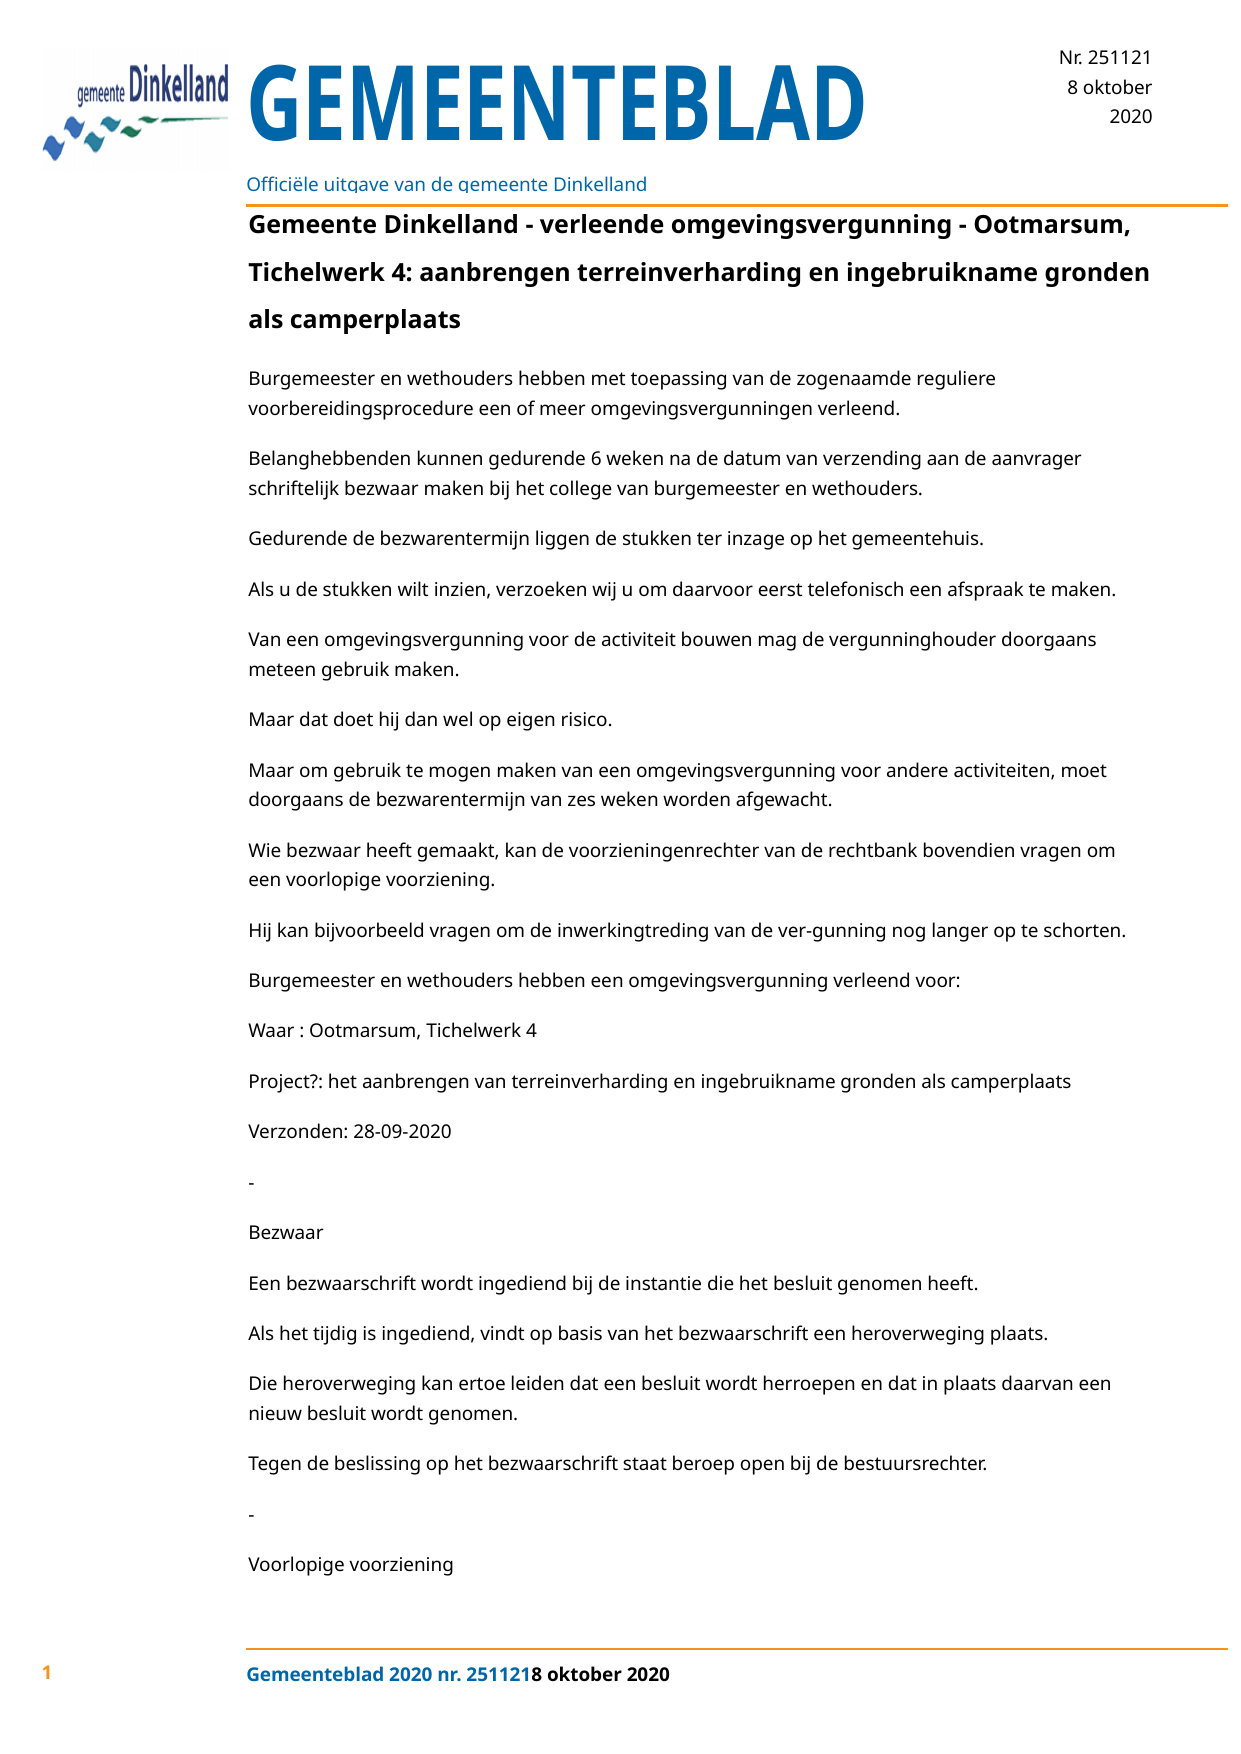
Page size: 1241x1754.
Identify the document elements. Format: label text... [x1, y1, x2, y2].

text Verzonden: 28-09-2020 [248, 1118, 1152, 1144]
text Gemeente Dinkelland - verleende omgevingsvergunning - Ootmarsum, Tichelwerk 4: aanbrengen terreinverharding en ingebruikname gronden als camperplaats [248, 207, 1152, 336]
text Bezwaar [248, 1219, 1152, 1245]
text Project?: het aanbrengen van terreinverharding en ingebruikname gronden als camperplaats [248, 1068, 1152, 1094]
text Hij kan bijvoorbeeld vragen om de inwerkingtreding van de ver-gunning nog langer op te schorten. [248, 917, 1152, 942]
text Belanghebbenden kunnen gedurende 6 weken na de datum van verzending aan de aanvrager schriftelijk bezwaar maken bij het college van burgemeester en wethouders. [248, 446, 1152, 501]
text Tegen de beslissing op het bezwaarschrift staat beroep open bij de bestuursrechter. [248, 1451, 1152, 1476]
text - [248, 1169, 1152, 1194]
text Maar om gebruik te mogen maken van een omgevingsvergunning voor andere activiteiten, moet doorgaans de bezwarentermijn van zes weken worden afgewacht. [248, 757, 1152, 812]
text Wie bezwaar heeft gemaakt, kan de voorzieningenrechter van de rechtbank bovendien vragen om een voorlopige voorziening. [248, 837, 1152, 892]
text Waar : Ootmarsum, Tichelwerk 4 [248, 1018, 1152, 1043]
text Gedurende de bezwarentermijn liggen de stukken ter inzage op het gemeentehuis. [248, 526, 1152, 551]
text Een bezwaarschrift wordt ingediend bij de instantie die het besluit genomen heeft. [248, 1270, 1152, 1295]
text Als u de stukken wilt inzien, verzoeken wij u om daarvoor eerst telefonisch een afspraak te maken. [248, 576, 1152, 602]
text Burgemeester en wethouders hebben met toepassing van de zogenaamde reguliere voorbereidingsprocedure een of meer omgevingsvergunningen verleend. [248, 366, 1152, 421]
text Als het tijdig is ingediend, vindt op basis van het bezwaarschrift een heroverweging plaats. [248, 1320, 1152, 1346]
picture [41, 47, 231, 172]
text Voorlopige voorziening [248, 1551, 1152, 1577]
text Die heroverweging kan ertoe leiden dat een besluit wordt herroepen en dat in plaats daarvan een nieuw besluit wordt genomen. [248, 1371, 1152, 1426]
text - [248, 1501, 1152, 1527]
text Maar dat doet hij dan wel op eigen risico. [248, 706, 1152, 732]
text Van een omgevingsvergunning voor de activiteit bouwen mag de vergunninghouder doorgaans meteen gebruik maken. [248, 626, 1152, 682]
text Burgemeester en wethouders hebben een omgevingsvergunning verleend voor: [248, 967, 1152, 993]
